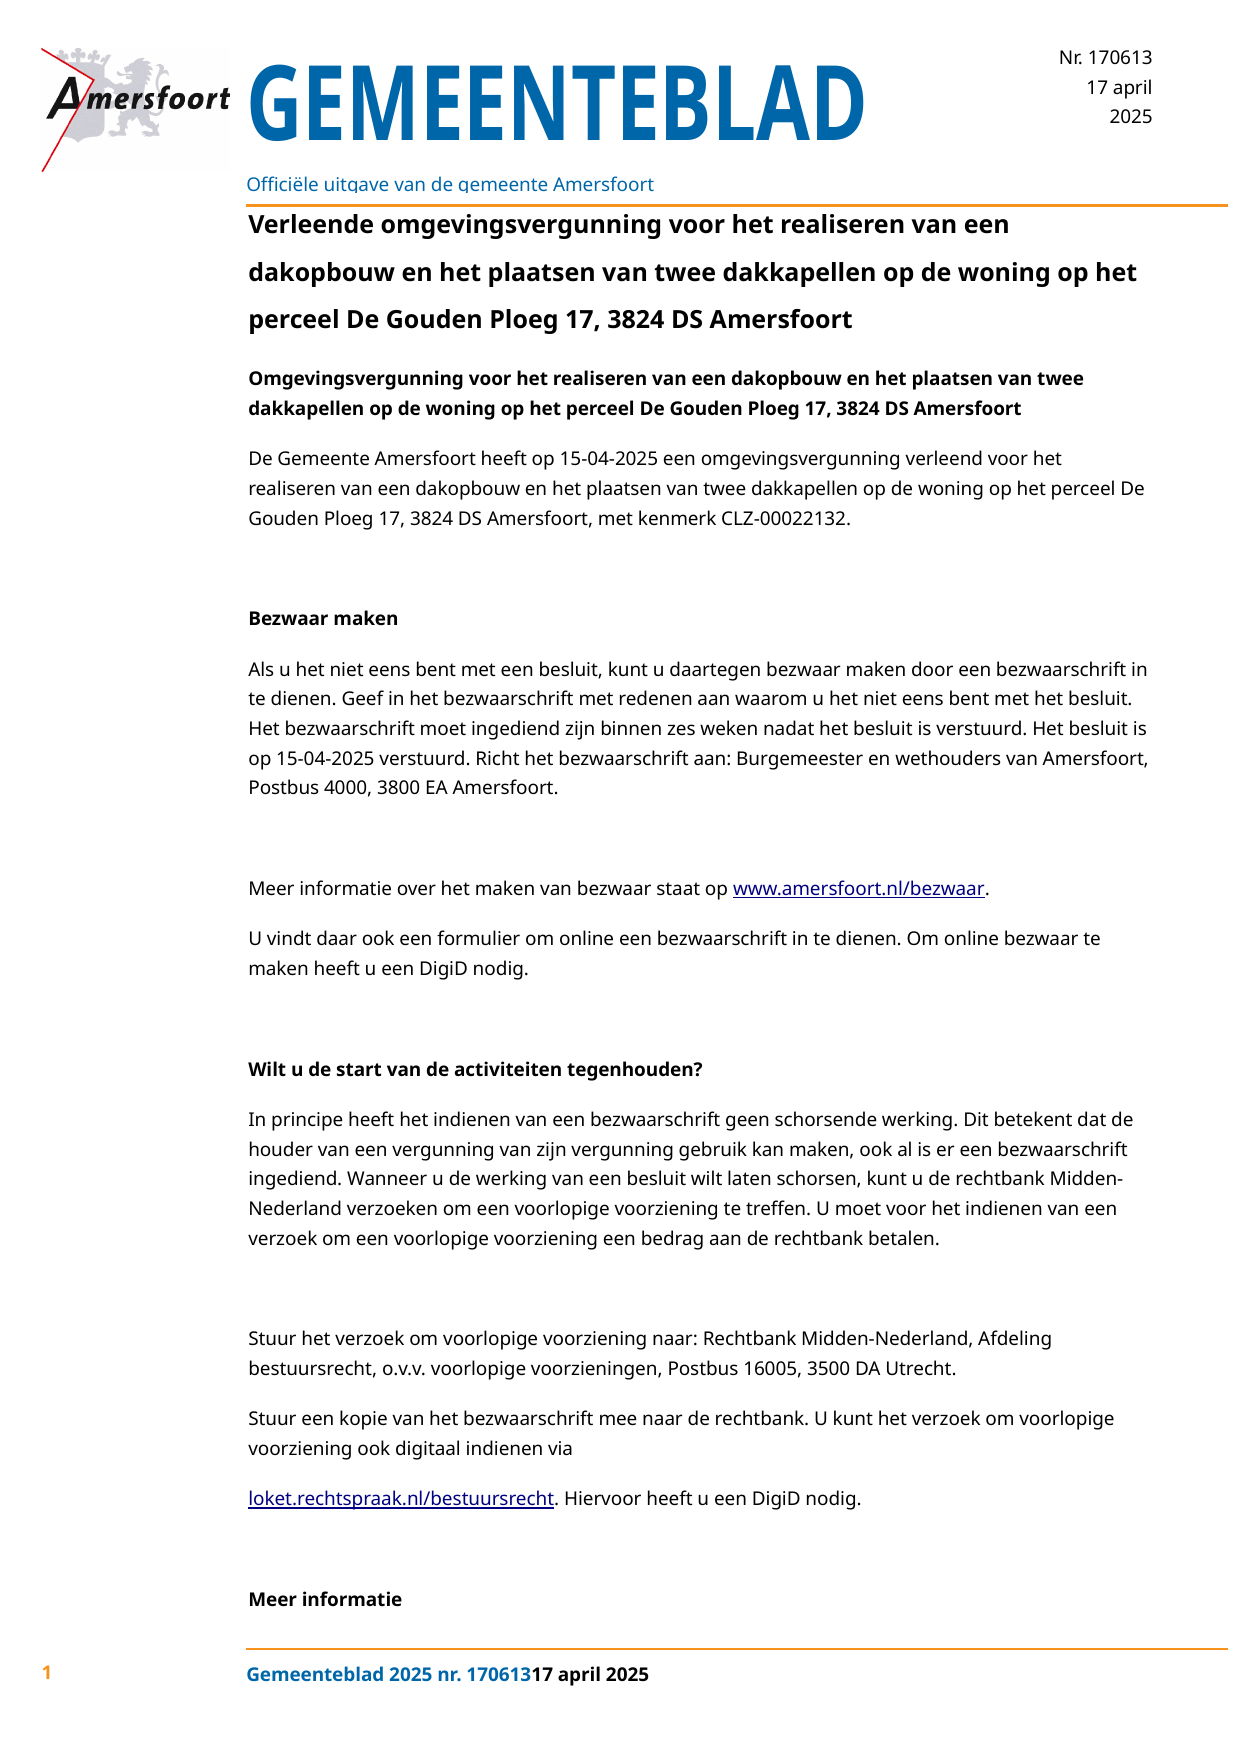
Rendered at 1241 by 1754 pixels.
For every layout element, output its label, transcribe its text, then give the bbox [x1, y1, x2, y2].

text In principe heeft het indienen van een bezwaarschrift geen schorsende werking. Dit betekent dat de houder van een vergunning van zijn vergunning gebruik kan maken, ook al is er een bezwaarschrift ingediend. Wanneer u de werking van een besluit wilt laten schorsen, kunt u de rechtbank Midden-Nederland verzoeken om een voorlopige voorziening te treffen. U moet voor het indienen van een verzoek om een voorlopige voorziening een bedrag aan de rechtbank betalen. [248, 1106, 1152, 1250]
text Meer informatie [248, 1586, 1152, 1612]
text Bezwaar maken [248, 606, 1152, 631]
text Wilt u de start van de activiteiten tegenhouden? [248, 1056, 1152, 1082]
text Stuur een kopie van het bezwaarschrift mee naar de rechtbank. U kunt het verzoek om voorlopige voorziening ook digitaal indienen via [248, 1406, 1152, 1461]
text Als u het niet eens bent met een besluit, kunt u daartegen bezwaar maken door een bezwaarschrift in te dienen. Geef in het bezwaarschrift met redenen aan waarom u het niet eens bent met het besluit. Het bezwaarschrift moet ingediend zijn binnen zes weken nadat het besluit is verstuurd. Het besluit is op 15-04-2025 verstuurd. Richt het bezwaarschrift aan: Burgemeester en wethouders van Amersfoort, Postbus 4000, 3800 EA Amersfoort. [248, 656, 1152, 800]
text Verleende omgevingsvergunning voor het realiseren van een dakopbouw en het plaatsen van twee dakkapellen op de woning op het perceel De Gouden Ploeg 17, 3824 DS Amersfoort [248, 207, 1152, 336]
picture [41, 47, 231, 172]
text De Gemeente Amersfoort heeft op 15-04-2025 een omgevingsvergunning verleend voor het realiseren van een dakopbouw en het plaatsen van twee dakkapellen op de woning op het perceel De Gouden Ploeg 17, 3824 DS Amersfoort, met kenmerk CLZ-00022132. [248, 446, 1152, 530]
text U vindt daar ook een formulier om online een bezwaarschrift in te dienen. Om online bezwaar te maken heeft u een DigiD nodig. [248, 926, 1152, 981]
text Omgevingsvergunning voor het realiseren van een dakopbouw en het plaatsen van twee dakkapellen op de woning op het perceel De Gouden Ploeg 17, 3824 DS Amersfoort [248, 366, 1152, 421]
text loket.rechtspraak.nl/bestuursrecht. Hiervoor heeft u een DigiD nodig. [248, 1486, 1152, 1511]
text Meer informatie over het maken van bezwaar staat op www.amersfoort.nl/bezwaar. [248, 875, 1152, 901]
text Stuur het verzoek om voorlopige voorziening naar: Rechtbank Midden-Nederland, Afdeling bestuursrecht, o.v.v. voorlopige voorzieningen, Postbus 16005, 3500 DA Utrecht. [248, 1326, 1152, 1381]
